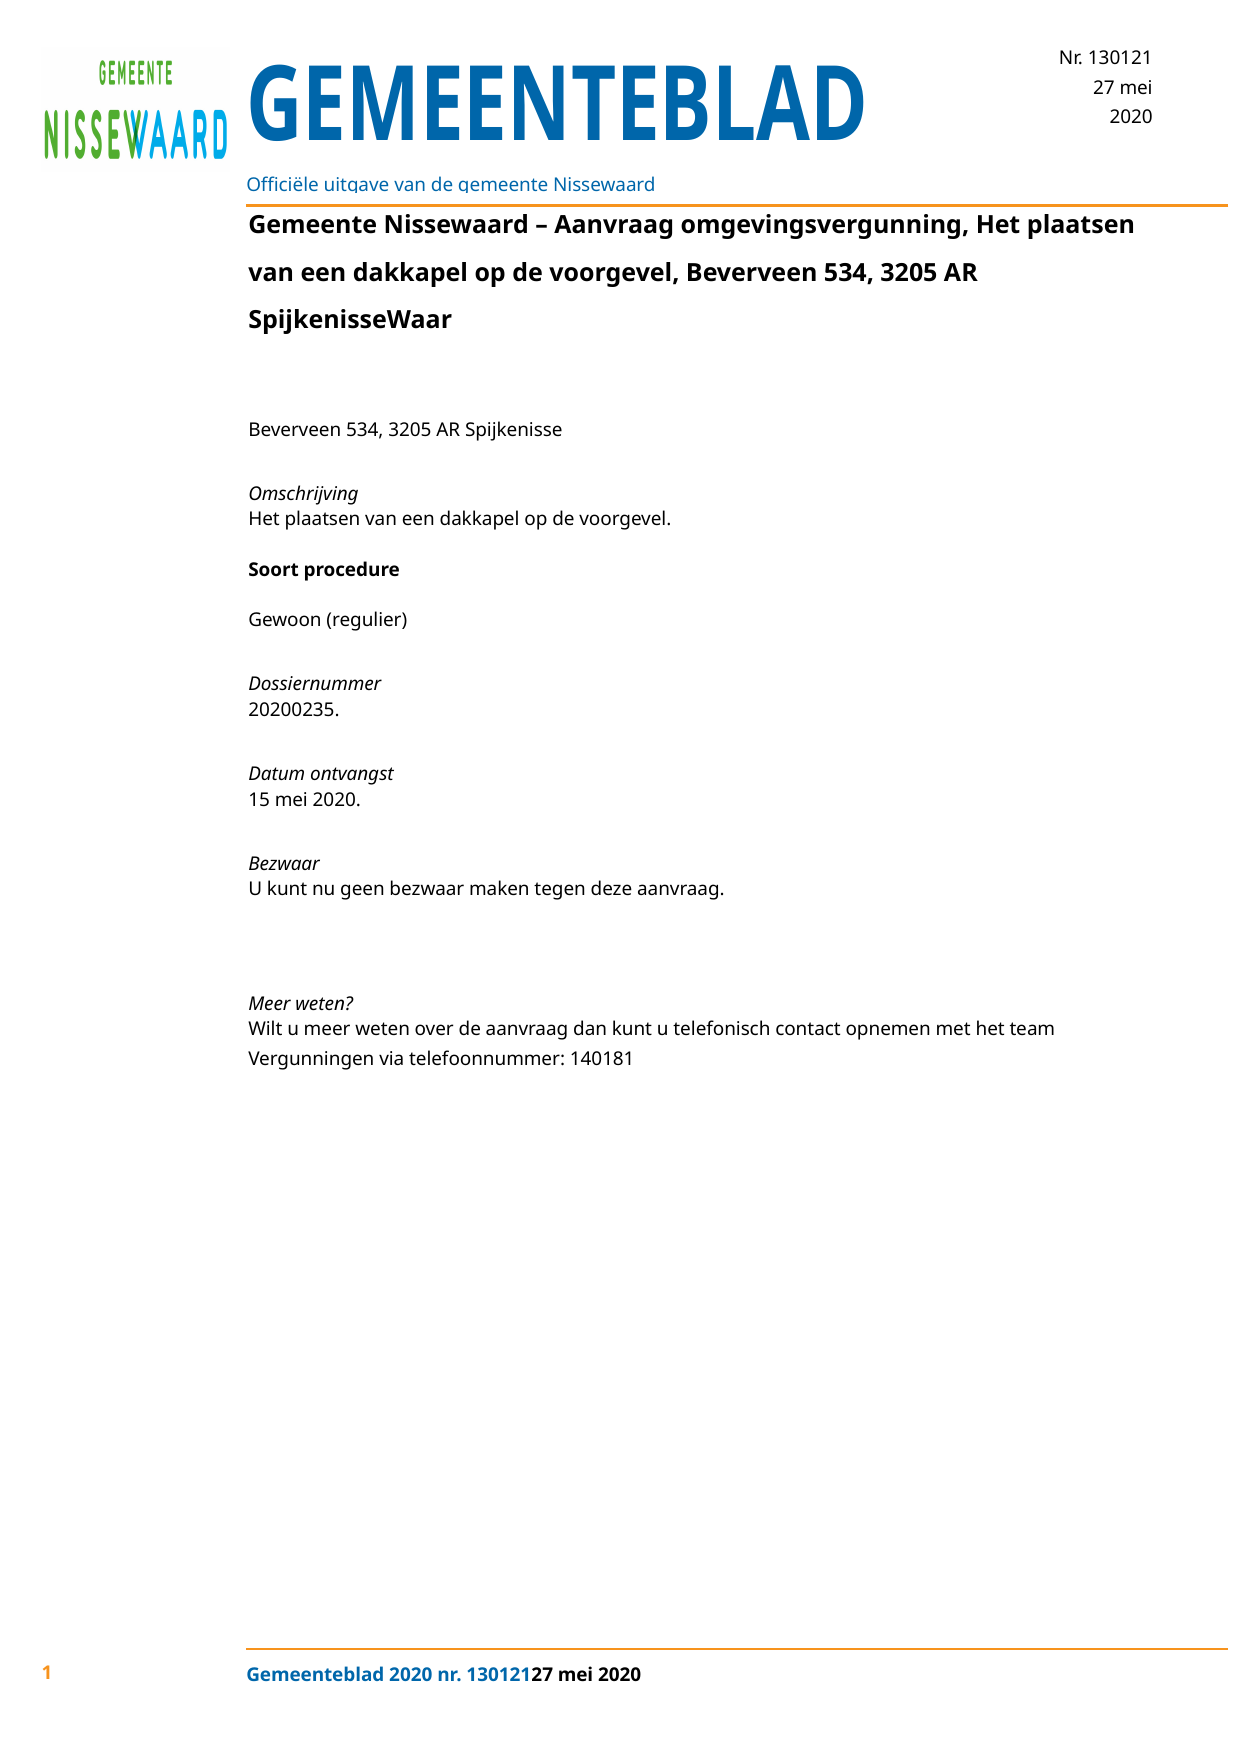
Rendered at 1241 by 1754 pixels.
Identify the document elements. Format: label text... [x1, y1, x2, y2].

text Wilt u meer weten over de aanvraag dan kunt u telefonisch contact opnemen met het team Vergunningen via telefoonnummer: 140181 [248, 1016, 1152, 1071]
text 15 mei 2020. [248, 786, 1152, 812]
picture [41, 47, 231, 172]
text Bezwaar [248, 850, 1152, 876]
text Dossiernummer [248, 670, 1152, 696]
text Gemeente Nissewaard – Aanvraag omgevingsvergunning, Het plaatsen van een dakkapel op de voorgevel, Beverveen 534, 3205 AR SpijkenisseWaar [248, 207, 1152, 336]
text 20200235. [248, 696, 1152, 722]
text Het plaatsen van een dakkapel op de voorgevel. [248, 506, 1152, 531]
text U kunt nu geen bezwaar maken tegen deze aanvraag. [248, 876, 1152, 901]
text Omschrijving [248, 480, 1152, 506]
text Meer weten? [248, 990, 1152, 1016]
text Gewoon (regulier) [248, 606, 1152, 632]
text Beverveen 534, 3205 AR Spijkenisse [248, 416, 1152, 442]
text Soort procedure [248, 556, 1152, 582]
text Datum ontvangst [248, 760, 1152, 786]
